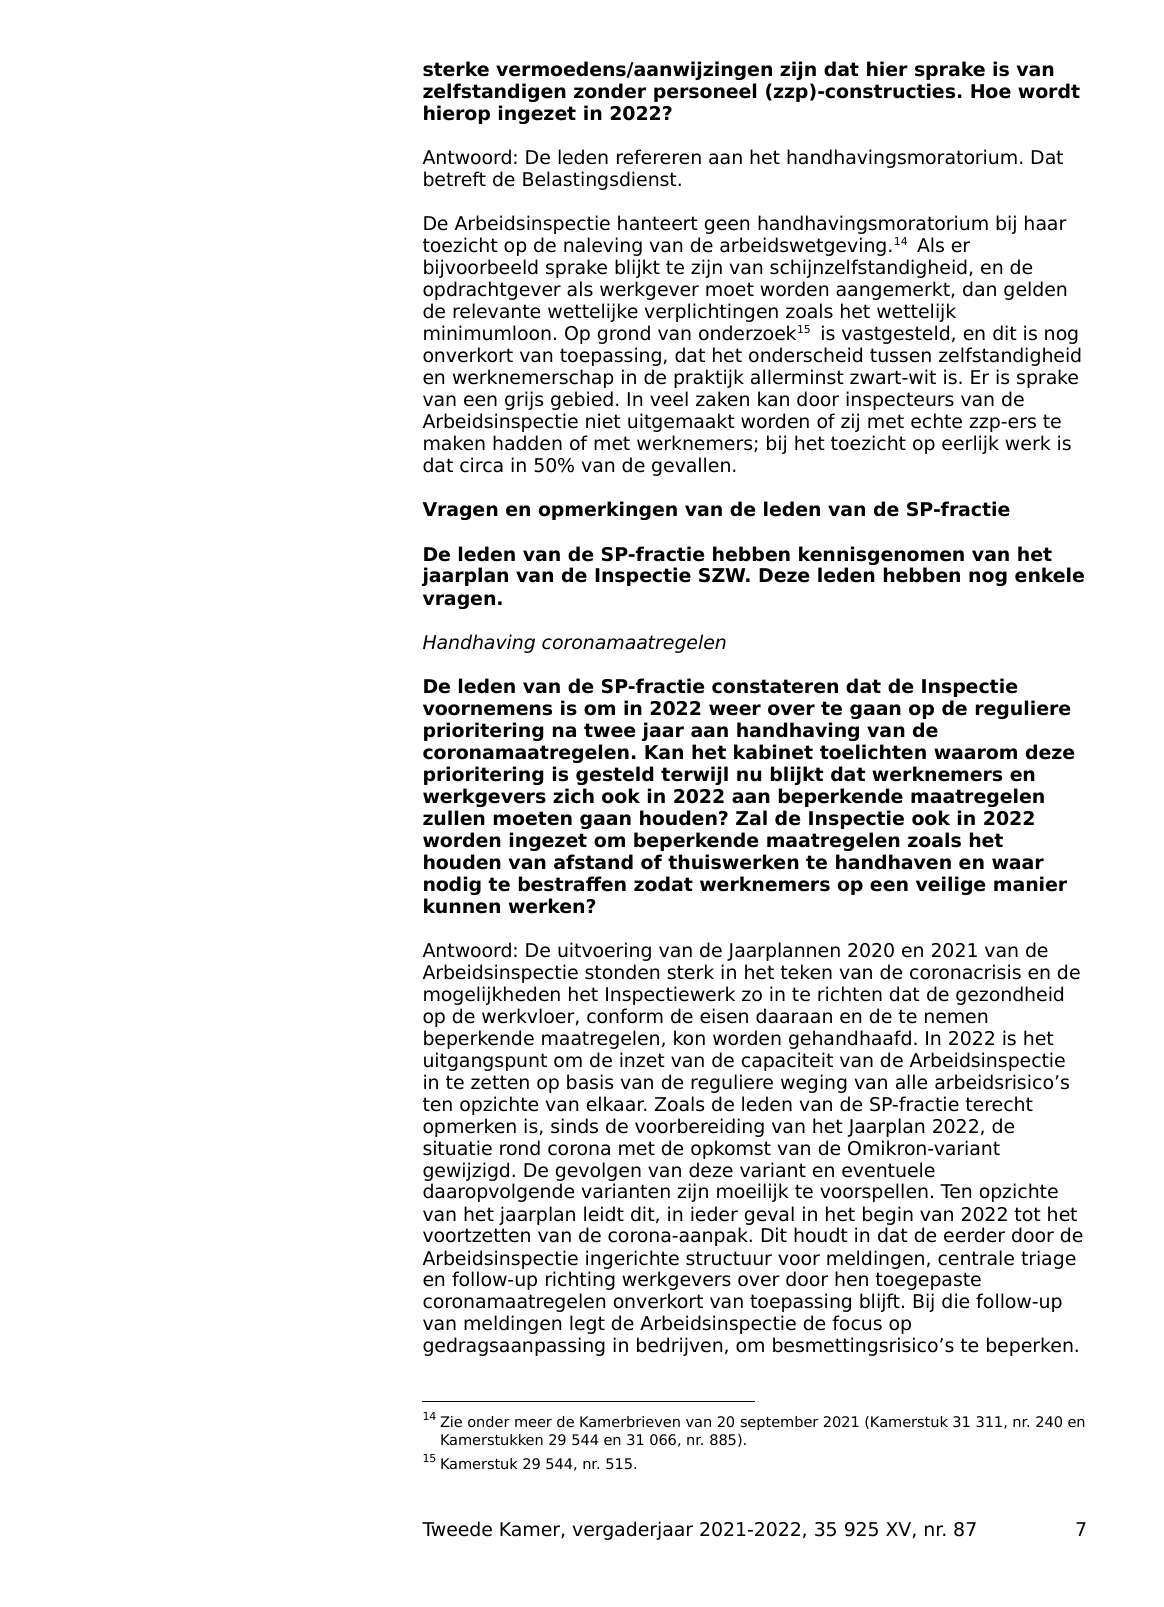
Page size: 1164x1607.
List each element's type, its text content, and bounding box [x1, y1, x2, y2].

subtitle Vragen en opmerkingen van de leden van de SP-fractie [422, 499, 1087, 521]
text Zie onder meer de Kamerbrieven van 20 september 2021 (Kamerstuk 31 311, nr. 240 en Kamerstukken 29 544 en 31 066, nr. 885). [422, 1410, 1087, 1449]
text Kamerstuk 29 544, nr. 515. [422, 1452, 1087, 1474]
text Antwoord: De leden refereren aan het handhavingsmoratorium. Dat betreft de Belastingsdienst. [422, 147, 1087, 191]
subtitle Handhaving coronamaatregelen [422, 632, 1087, 653]
text De Arbeidsinspectie hanteert geen handhavingsmoratorium bij haar toezicht op de naleving van de arbeidswetgeving. Als er bijvoorbeeld sprake blijkt te zijn van schijnzelfstandigheid, en de opdrachtgever als werkgever moet worden aangemerkt, dan gelden de relevante wettelijke verplichtingen zoals het wettelijk minimumloon. Op grond van onderzoek is vastgesteld, en dit is nog onverkort van toepassing, dat het onderscheid tussen zelfstandigheid en werknemerschap in de praktijk allerminst zwart-wit is. Er is sprake van een grijs gebied. In veel zaken kan door inspecteurs van de Arbeidsinspectie niet uitgemaakt worden of zij met echte zzp-ers te maken hadden of met werknemers; bij het toezicht op eerlijk werk is dat circa in 50% van de gevallen. [422, 213, 1087, 477]
text De leden van de SP-fractie constateren dat de Inspectie voornemens is om in 2022 weer over te gaan op de reguliere prioritering na twee jaar aan handhaving van de coronamaatregelen. Kan het kabinet toelichten waarom deze prioritering is gesteld terwijl nu blijkt dat werknemers en werkgevers zich ook in 2022 aan beperkende maatregelen zullen moeten gaan houden? Zal de Inspectie ook in 2022 worden ingezet om beperkende maatregelen zoals het houden van afstand of thuiswerken te handhaven en waar nodig te bestraffen zodat werknemers op een veilige manier kunnen werken? [422, 676, 1087, 917]
text Antwoord: De uitvoering van de Jaarplannen 2020 en 2021 van de Arbeidsinspectie stonden sterk in het teken van de coronacrisis en de mogelijkheden het Inspectiewerk zo in te richten dat de gezondheid op de werkvloer, conform de eisen daaraan en de te nemen beperkende maatregelen, kon worden gehandhaafd. In 2022 is het uitgangspunt om de inzet van de capaciteit van de Arbeidsinspectie in te zetten op basis van de reguliere weging van alle arbeidsrisico’s ten opzichte van elkaar. Zoals de leden van de SP-fractie terecht opmerken is, sinds de voorbereiding van het Jaarplan 2022, de situatie rond corona met de opkomst van de Omikron-variant gewijzigd. De gevolgen van deze variant en eventuele daaropvolgende varianten zijn moeilijk te voorspellen. Ten opzichte van het jaarplan leidt dit, in ieder geval in het begin van 2022 tot het voortzetten van de corona-aanpak. Dit houdt in dat de eerder door de Arbeidsinspectie ingerichte structuur voor meldingen, centrale triage en follow-up richting werkgevers over door hen toegepaste coronamaatregelen onverkort van toepassing blijft. Bij die follow-up van meldingen legt de Arbeidsinspectie de focus op gedragsaanpassing in bedrijven, om besmettingsrisico’s te beperken. [422, 940, 1087, 1357]
text De leden van de SP-fractie hebben kennisgenomen van het jaarplan van de Inspectie SZW. Deze leden hebben nog enkele vragen. [422, 543, 1087, 609]
text sterke vermoedens/aanwijzingen zijn dat hier sprake is van zelfstandigen zonder personeel (zzp)-constructies. Hoe wordt hierop ingezet in 2022? [422, 59, 1087, 125]
